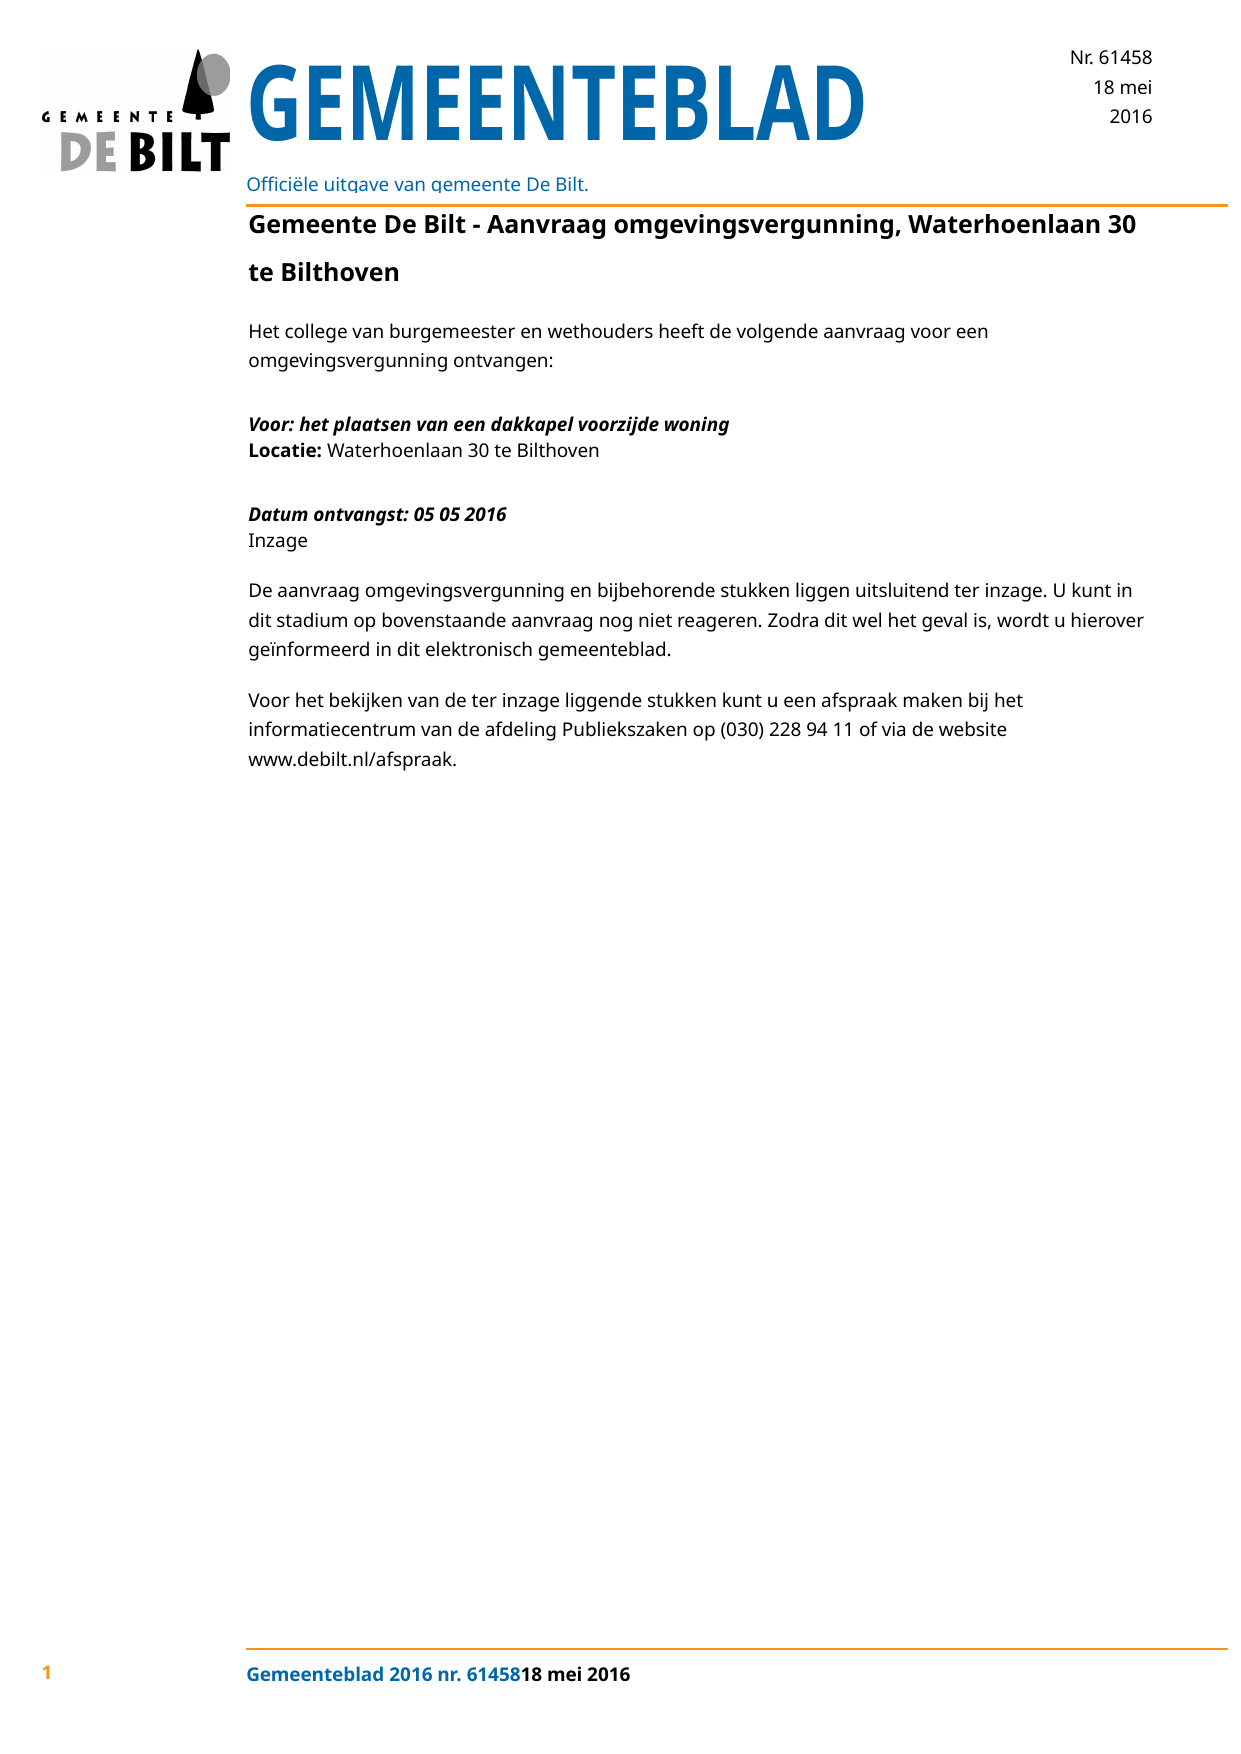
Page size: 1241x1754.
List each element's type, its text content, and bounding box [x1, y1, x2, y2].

text Datum ontvangst: 05 05 2016 [248, 501, 1152, 527]
text Het college van burgemeester en wethouders heeft de volgende aanvraag voor een omgevingsvergunning ontvangen: [248, 318, 1152, 373]
text Locatie: Waterhoenlaan 30 te Bilthoven [248, 437, 1152, 463]
picture [41, 47, 231, 172]
text Voor: het plaatsen van een dakkapel voorzijde woning [248, 411, 1152, 437]
text Voor het bekijken van de ter inzage liggende stukken kunt u een afspraak maken bij het informatiecentrum van de afdeling Publiekszaken op (030) 228 94 11 of via de website www.debilt.nl/afspraak. [248, 687, 1152, 772]
text De aanvraag omgevingsvergunning en bijbehorende stukken liggen uitsluitend ter inzage. U kunt in dit stadium op bovenstaande aanvraag nog niet reageren. Zodra dit wel het geval is, wordt u hierover geïnformeerd in dit elektronisch gemeenteblad. [248, 577, 1152, 662]
text Inzage [248, 527, 1152, 553]
text Gemeente De Bilt - Aanvraag omgevingsvergunning, Waterhoenlaan 30 te Bilthoven [248, 207, 1152, 288]
